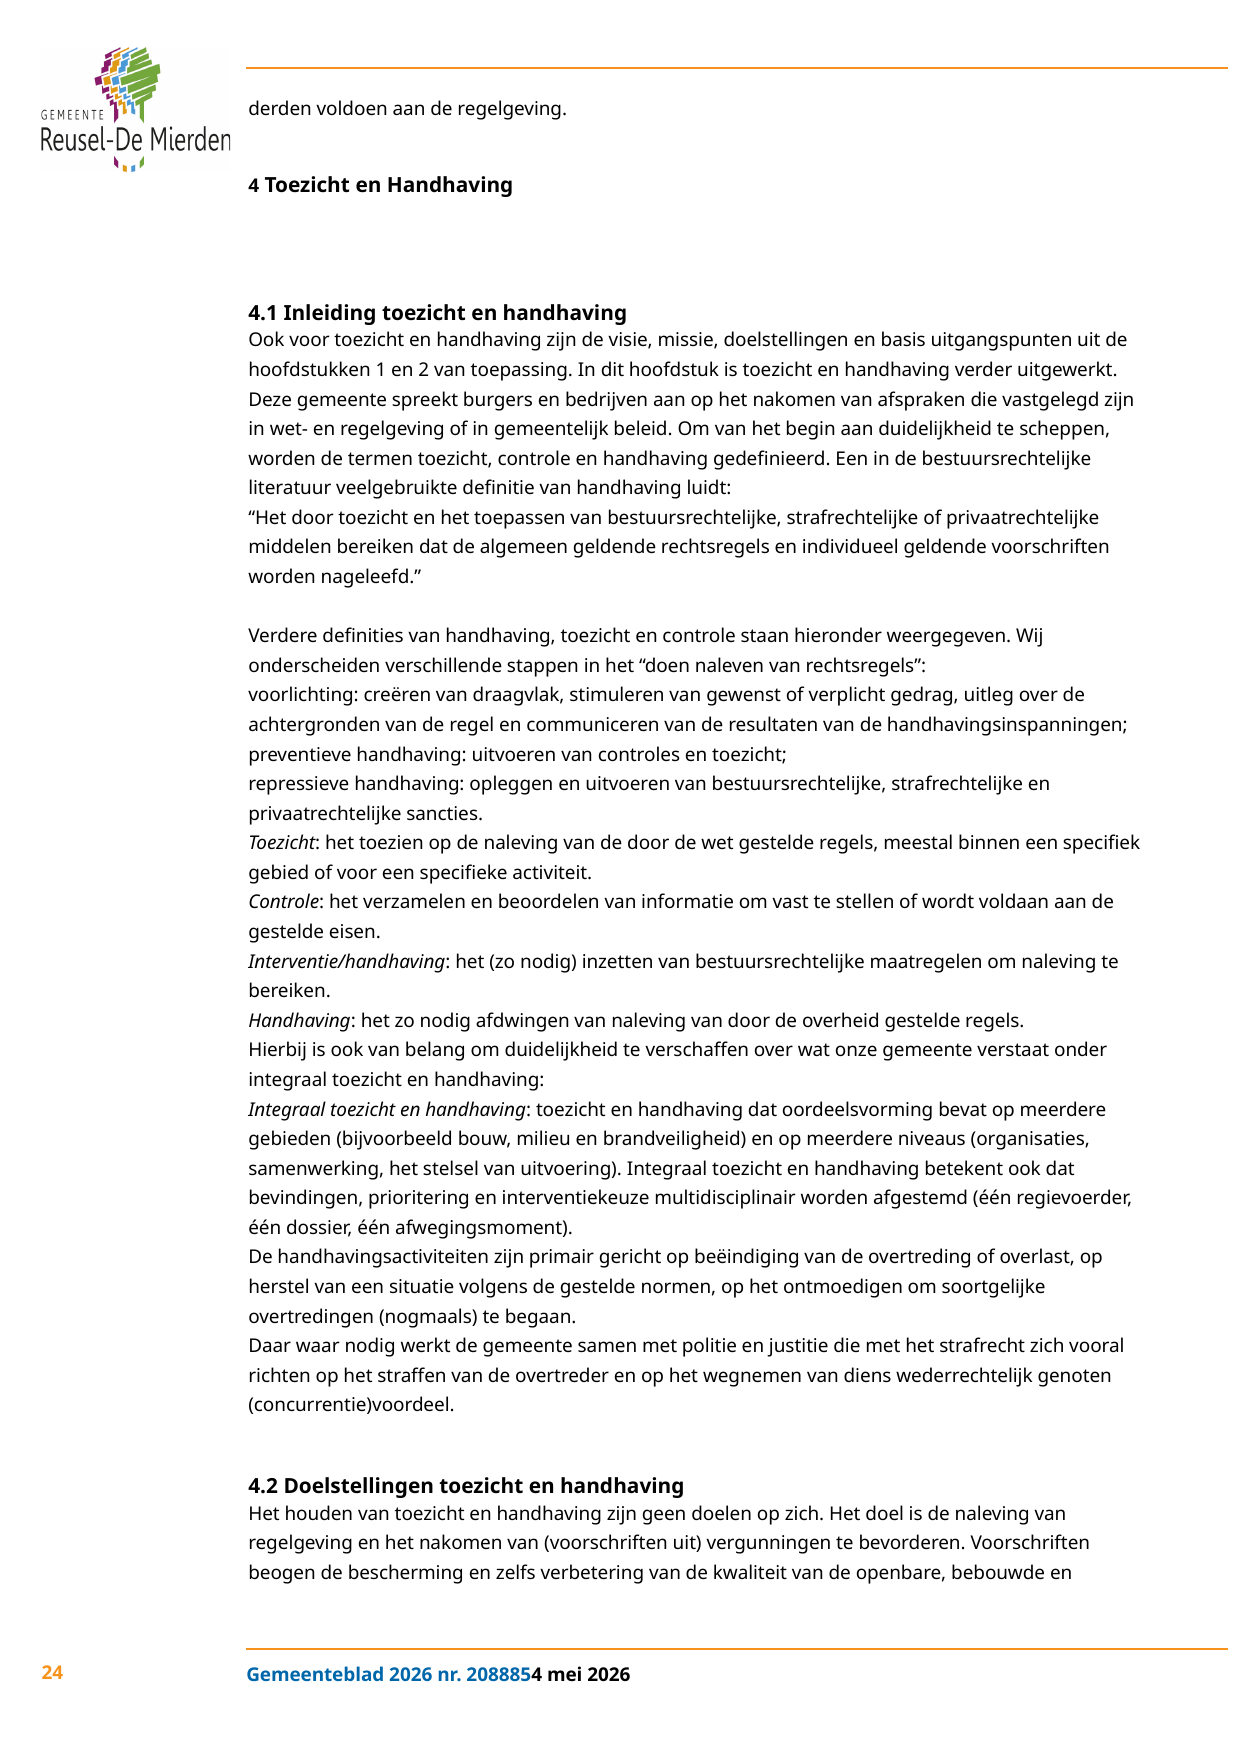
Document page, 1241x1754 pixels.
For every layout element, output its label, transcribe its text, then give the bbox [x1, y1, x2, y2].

text “Het door toezicht en het toepassen van bestuursrechtelijke, strafrechtelijke of privaatrechtelijke middelen bereiken dat de algemeen geldende rechtsregels en individueel geldende voorschriften worden nageleefd.” [248, 504, 1152, 589]
text 4.2 Doelstellingen toezicht en handhaving [248, 1472, 1152, 1500]
text Daar waar nodig werkt de gemeente samen met politie en justitie die met het strafrecht zich vooral richten op het straffen van de overtreder en op het wegnemen van diens wederrechtelijk genoten (concurrentie)voordeel. [248, 1332, 1152, 1417]
text Toezicht: het toezien op de naleving van de door de wet gestelde regels, meestal binnen een specifiek gebied of voor een specifieke activiteit. [248, 829, 1152, 885]
text Controle: het verzamelen en beoordelen van informatie om vast te stellen of wordt voldaan aan de gestelde eisen. [248, 889, 1152, 944]
text Ook voor toezicht en handhaving zijn de visie, missie, doelstellingen en basis uitgangspunten uit de hoofdstukken 1 en 2 van toepassing. In dit hoofdstuk is toezicht en handhaving verder uitgewerkt. [248, 327, 1152, 382]
text Handhaving: het zo nodig afdwingen van naleving van door de overheid gestelde regels. [248, 1007, 1152, 1033]
text Integraal toezicht en handhaving: toezicht en handhaving dat oordeelsvorming bevat op meerdere gebieden (bijvoorbeeld bouw, milieu en brandveiligheid) en op meerdere niveaus (organisaties, samenwerking, het stelsel van uitvoering). Integraal toezicht en handhaving betekent ook dat bevindingen, prioritering en interventiekeuze multidisciplinair worden afgestemd (één regievoerder, één dossier, één afwegingsmoment). [248, 1096, 1152, 1240]
text Het houden van toezicht en handhaving zijn geen doelen op zich. Het doel is de naleving van regelgeving en het nakomen van (voorschriften uit) vergunningen te bevorderen. Voorschriften beogen de bescherming en zelfs verbetering van de kwaliteit van de openbare, bebouwde en [248, 1500, 1152, 1585]
text preventieve handhaving: uitvoeren van controles en toezicht; [248, 741, 1152, 766]
text De handhavingsactiviteiten zijn primair gericht op beëindiging van de overtreding of overlast, op herstel van een situatie volgens de gestelde normen, op het ontmoedigen om soortgelijke overtredingen (nogmaals) te begaan. [248, 1244, 1152, 1328]
picture [41, 47, 231, 172]
text repressieve handhaving: opleggen en uitvoeren van bestuursrechtelijke, strafrechtelijke en privaatrechtelijke sancties. [248, 770, 1152, 826]
text Hierbij is ook van belang om duidelijkheid te verschaffen over wat onze gemeente verstaat onder integraal toezicht en handhaving: [248, 1037, 1152, 1092]
text Verdere definities van handhaving, toezicht en controle staan hieronder weergegeven. Wij onderscheiden verschillende stappen in het “doen naleven van rechtsregels”: [248, 622, 1152, 678]
text Interventie/handhaving: het (zo nodig) inzetten van bestuursrechtelijke maatregelen om naleving te bereiken. [248, 948, 1152, 1003]
text derden voldoen aan de regelgeving. [248, 95, 1152, 121]
text voorlichting: creëren van draagvlak, stimuleren van gewenst of verplicht gedrag, uitleg over de achtergronden van de regel en communiceren van de resultaten van de handhavingsinspanningen; [248, 682, 1152, 737]
text 4.1 Inleiding toezicht en handhaving [248, 298, 1152, 327]
text 4 Toezicht en Handhaving [248, 170, 1152, 198]
text Deze gemeente spreekt burgers en bedrijven aan op het nakomen van afspraken die vastgelegd zijn in wet- en regelgeving of in gemeentelijk beleid. Om van het begin aan duidelijkheid te scheppen, worden de termen toezicht, controle en handhaving gedefinieerd. Een in de bestuursrechtelijke literatuur veelgebruikte definitie van handhaving luidt: [248, 386, 1152, 500]
